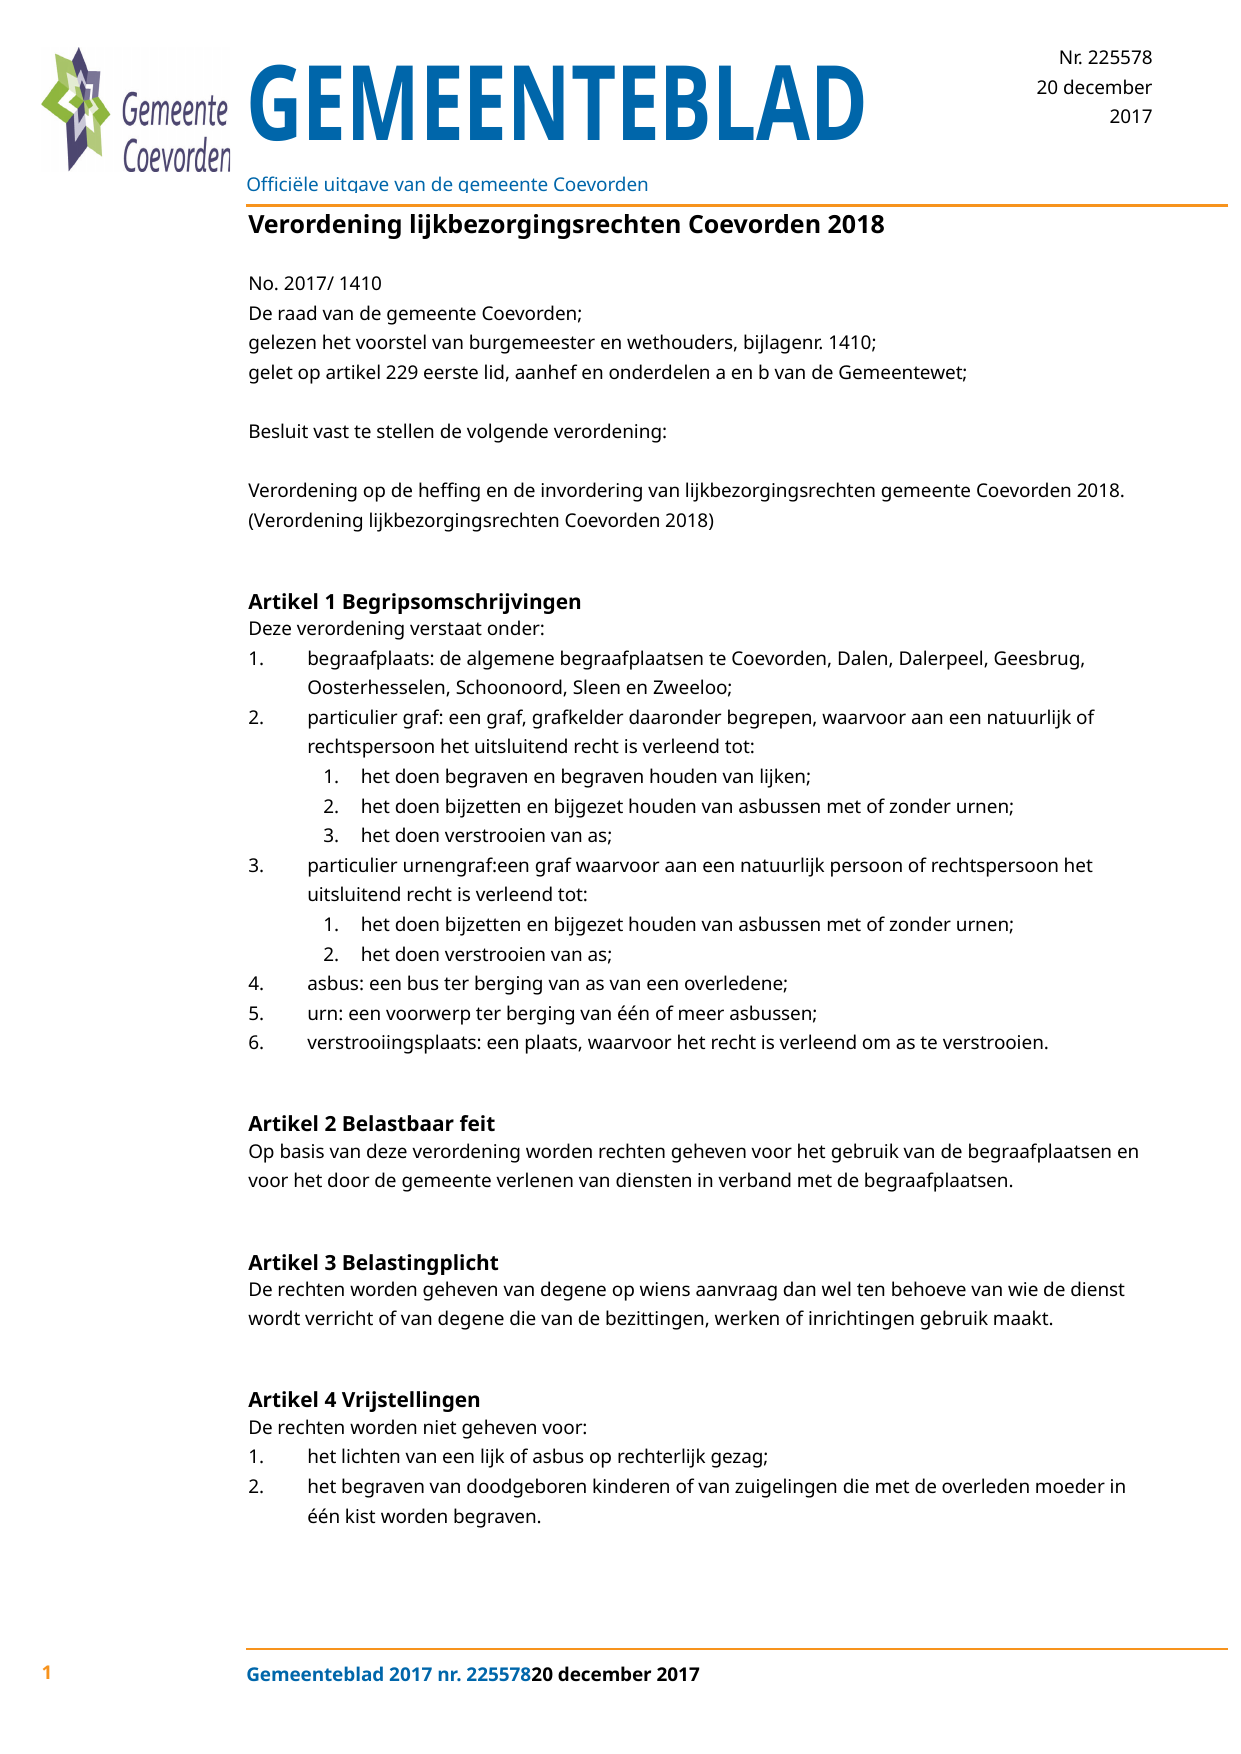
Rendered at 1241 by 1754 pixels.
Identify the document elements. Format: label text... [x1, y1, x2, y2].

list het doen verstrooien van as; [323, 822, 1152, 848]
picture [41, 47, 231, 172]
text Artikel 3 Belastingplicht [248, 1248, 1152, 1276]
text Artikel 2 Belastbaar feit [248, 1109, 1152, 1138]
text Op basis van deze verordening worden rechten geheven voor het gebruik van de begraafplaatsen en voor het door de gemeente verlenen van diensten in verband met de begraafplaatsen. [248, 1138, 1152, 1193]
list asbus: een bus ter berging van as van een overledene; [248, 970, 1152, 996]
text De rechten worden geheven van degene op wiens aanvraag dan wel ten behoeve van wie de dienst wordt verricht of van degene die van de bezittingen, werken of inrichtingen gebruik maakt. [248, 1276, 1152, 1331]
text gelet op artikel 229 eerste lid, aanhef en onderdelen a en b van de Gemeentewet; [248, 359, 1152, 385]
text Verordening lijkbezorgingsrechten Coevorden 2018 [248, 207, 1152, 241]
list particulier urnengraf:een graf waarvoor aan een natuurlijk persoon of rechtspersoon het uitsluitend recht is verleend tot: [248, 852, 1152, 907]
text (Verordening lijkbezorgingsrechten Coevorden 2018) [248, 507, 1152, 533]
list begraafplaats: de algemene begraafplaatsen te Coevorden, Dalen, Dalerpeel, Geesbrug, Oosterhesselen, Schoonoord, Sleen en Zweeloo; [248, 645, 1152, 700]
list het doen begraven en begraven houden van lijken; [323, 763, 1152, 789]
list het doen bijzetten en bijgezet houden van asbussen met of zonder urnen; [323, 793, 1152, 819]
text Besluit vast te stellen de volgende verordening: [248, 418, 1152, 444]
list particulier graf: een graf, grafkelder daaronder begrepen, waarvoor aan een natuurlijk of rechtspersoon het uitsluitend recht is verleend tot: [248, 704, 1152, 759]
text Artikel 4 Vrijstellingen [248, 1386, 1152, 1414]
list het doen bijzetten en bijgezet houden van asbussen met of zonder urnen; [323, 911, 1152, 937]
text Deze verordening verstaat onder: [248, 615, 1152, 641]
list het doen verstrooien van as; [323, 941, 1152, 967]
text Artikel 1 Begripsomschrijvingen [248, 587, 1152, 615]
list urn: een voorwerp ter berging van één of meer asbussen; [248, 1000, 1152, 1026]
list het begraven van doodgeboren kinderen of van zuigelingen die met de overleden moeder in één kist worden begraven. [248, 1473, 1152, 1528]
text De rechten worden niet geheven voor: [248, 1414, 1152, 1440]
list het lichten van een lijk of asbus op rechterlijk gezag; [248, 1444, 1152, 1469]
text No. 2017/ 1410 [248, 270, 1152, 296]
text gelezen het voorstel van burgemeester en wethouders, bijlagenr. 1410; [248, 329, 1152, 355]
text De raad van de gemeente Coevorden; [248, 300, 1152, 326]
list verstrooiingsplaats: een plaats, waarvoor het recht is verleend om as te verstrooien. [248, 1029, 1152, 1055]
text Verordening op de heffing en de invordering van lijkbezorgingsrechten gemeente Coevorden 2018. [248, 477, 1152, 503]
